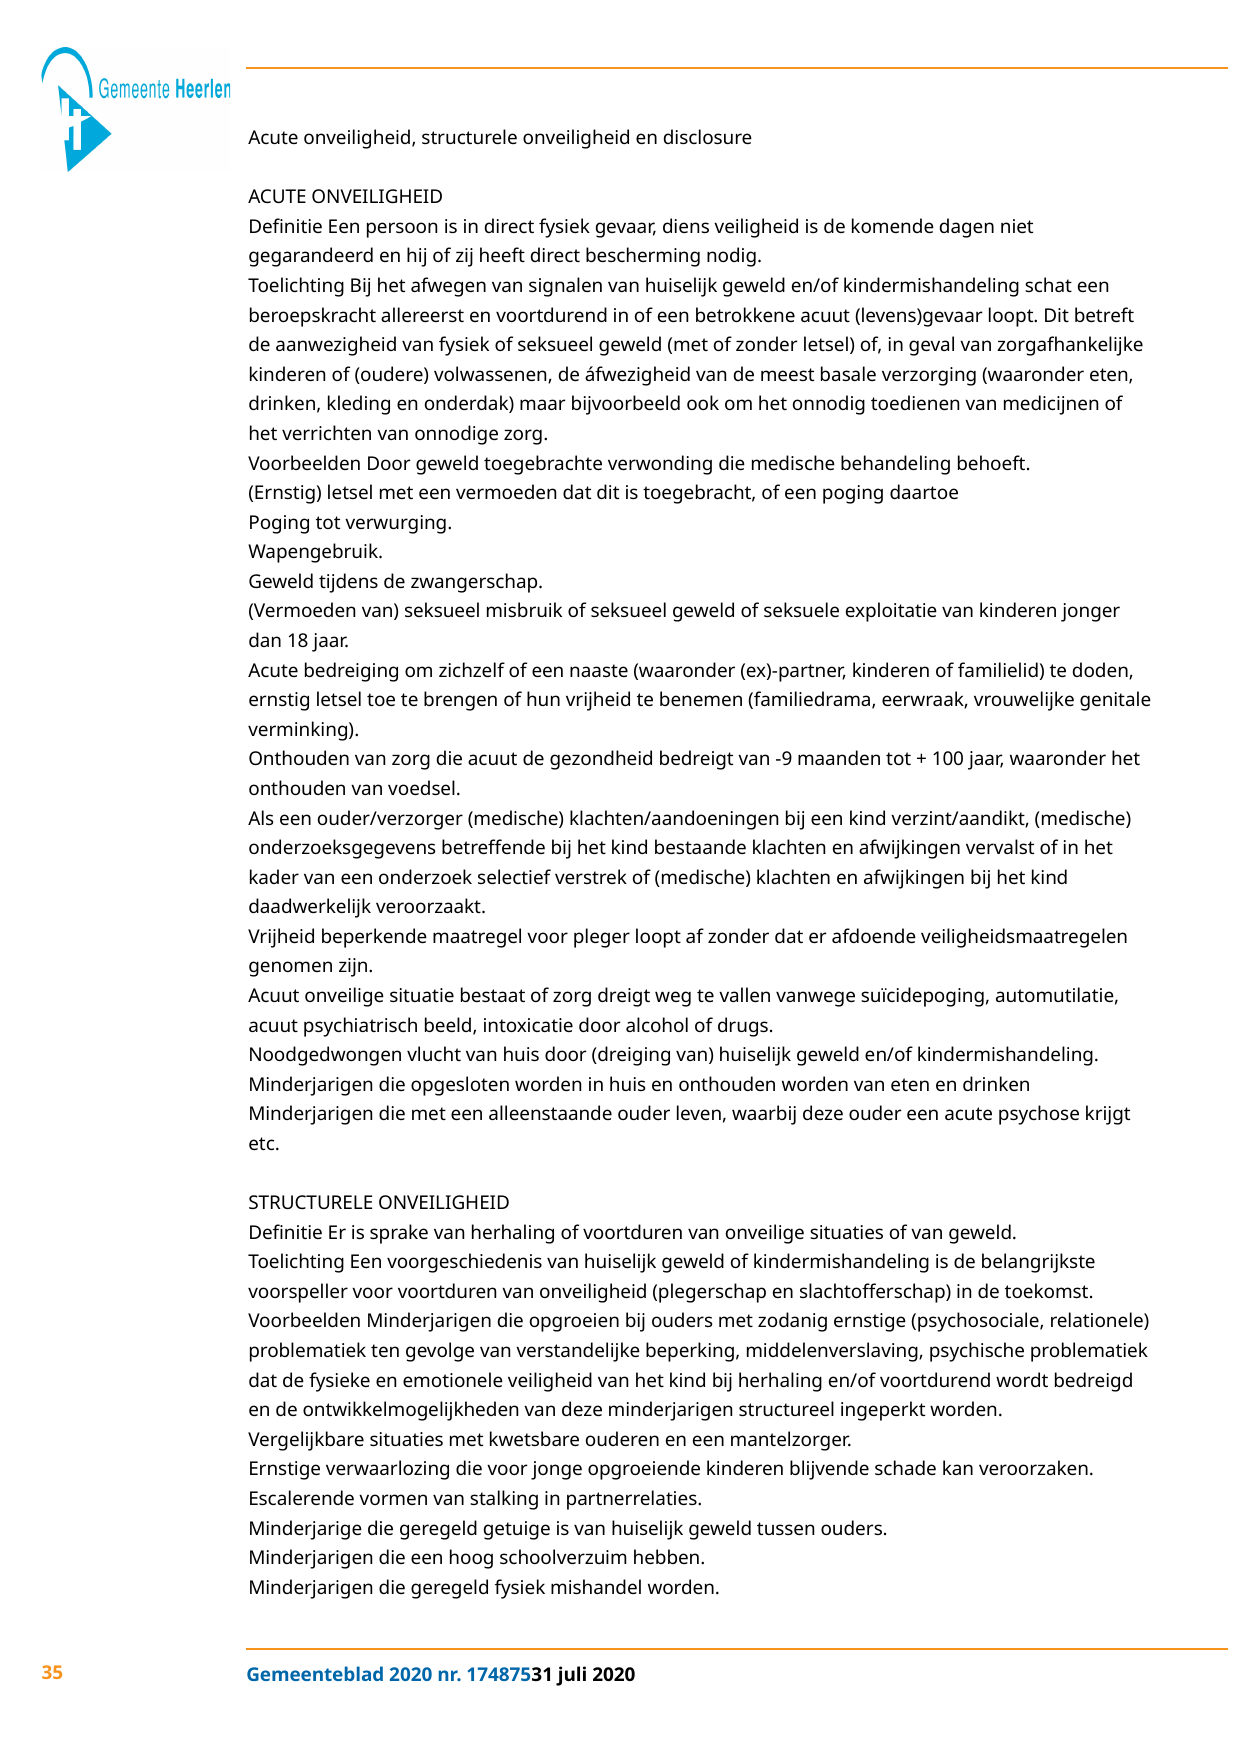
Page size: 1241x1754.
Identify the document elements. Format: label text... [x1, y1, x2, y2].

text Vergelijkbare situaties met kwetsbare ouderen en een mantelzorger. [248, 1426, 1152, 1452]
text Voorbeelden Minderjarigen die opgroeien bij ouders met zodanig ernstige (psychosociale, relationele) problematiek ten gevolge van verstandelijke beperking, middelenverslaving, psychische problematiek dat de fysieke en emotionele veiligheid van het kind bij herhaling en/of voortdurend wordt bedreigd en de ontwikkelmogelijkheden van deze minderjarigen structureel ingeperkt worden. [248, 1308, 1152, 1422]
text Definitie Er is sprake van herhaling of voortduren van onveilige situaties of van geweld. [248, 1219, 1152, 1245]
text Onthouden van zorg die acuut de gezondheid bedreigt van -9 maanden tot + 100 jaar, waaronder het onthouden van voedsel. [248, 746, 1152, 801]
picture [41, 47, 231, 172]
text (Ernstig) letsel met een vermoeden dat dit is toegebracht, of een poging daartoe [248, 479, 1152, 505]
text Minderjarigen die een hoog schoolverzuim hebben. [248, 1544, 1152, 1570]
text STRUCTURELE ONVEILIGHEID [248, 1189, 1152, 1215]
text Escalerende vormen van stalking in partnerrelaties. [248, 1485, 1152, 1511]
text Poging tot verwurging. [248, 509, 1152, 535]
text Voorbeelden Door geweld toegebrachte verwonding die medische behandeling behoeft. [248, 450, 1152, 476]
text Geweld tijdens de zwangerschap. [248, 568, 1152, 594]
text Ernstige verwaarlozing die voor jonge opgroeiende kinderen blijvende schade kan veroorzaken. [248, 1456, 1152, 1481]
text Wapengebruik. [248, 538, 1152, 564]
text Acuut onveilige situatie bestaat of zorg dreigt weg te vallen vanwege suïcidepoging, automutilatie, acuut psychiatrisch beeld, intoxicatie door alcohol of drugs. [248, 982, 1152, 1038]
picture [41, 47, 59, 70]
text Acute bedreiging om zichzelf of een naaste (waaronder (ex)-partner, kinderen of familielid) te doden, ernstig letsel toe te brengen of hun vrijheid te benemen (familiedrama, eerwraak, vrouwelijke genitale verminking). [248, 657, 1152, 742]
text ACUTE ONVEILIGHEID [248, 183, 1152, 209]
text Toelichting Een voorgeschiedenis van huiselijk geweld of kindermishandeling is de belangrijkste voorspeller voor voortduren van onveiligheid (plegerschap en slachtofferschap) in de toekomst. [248, 1248, 1152, 1304]
text (Vermoeden van) seksueel misbruik of seksueel geweld of seksuele exploitatie van kinderen jonger dan 18 jaar. [248, 598, 1152, 653]
text Toelichting Bij het afwegen van signalen van huiselijk geweld en/of kindermishandeling schat een beroepskracht allereerst en voortdurend in of een betrokkene acuut (levens)gevaar loopt. Dit betreft de aanwezigheid van fysiek of seksueel geweld (met of zonder letsel) of, in geval van zorgafhankelijke kinderen of (oudere) volwassenen, de áfwezigheid van de meest basale verzorging (waaronder eten, drinken, kleding en onderdak) maar bijvoorbeeld ook om het onnodig toedienen van medicijnen of het verrichten van onnodige zorg. [248, 272, 1152, 446]
text Definitie Een persoon is in direct fysiek gevaar, diens veiligheid is de komende dagen niet gegarandeerd en hij of zij heeft direct bescherming nodig. [248, 213, 1152, 268]
text Minderjarigen die met een alleenstaande ouder leven, waarbij deze ouder een acute psychose krijgt [248, 1101, 1152, 1126]
text Minderjarige die geregeld getuige is van huiselijk geweld tussen ouders. [248, 1515, 1152, 1541]
text Acute onveiligheid, structurele onveiligheid en disclosure [248, 124, 1152, 150]
text etc. [248, 1130, 1152, 1156]
text Als een ouder/verzorger (medische) klachten/aandoeningen bij een kind verzint/aandikt, (medische) onderzoeksgegevens betreffende bij het kind bestaande klachten en afwijkingen vervalst of in het kader van een onderzoek selectief verstrek of (medische) klachten en afwijkingen bij het kind daadwerkelijk veroorzaakt. [248, 805, 1152, 919]
text Minderjarigen die geregeld fysiek mishandel worden. [248, 1574, 1152, 1600]
text Vrijheid beperkende maatregel voor pleger loopt af zonder dat er afdoende veiligheidsmaatregelen genomen zijn. [248, 923, 1152, 978]
text Noodgedwongen vlucht van huis door (dreiging van) huiselijk geweld en/of kindermishandeling. [248, 1041, 1152, 1067]
text Minderjarigen die opgesloten worden in huis en onthouden worden van eten en drinken [248, 1071, 1152, 1097]
